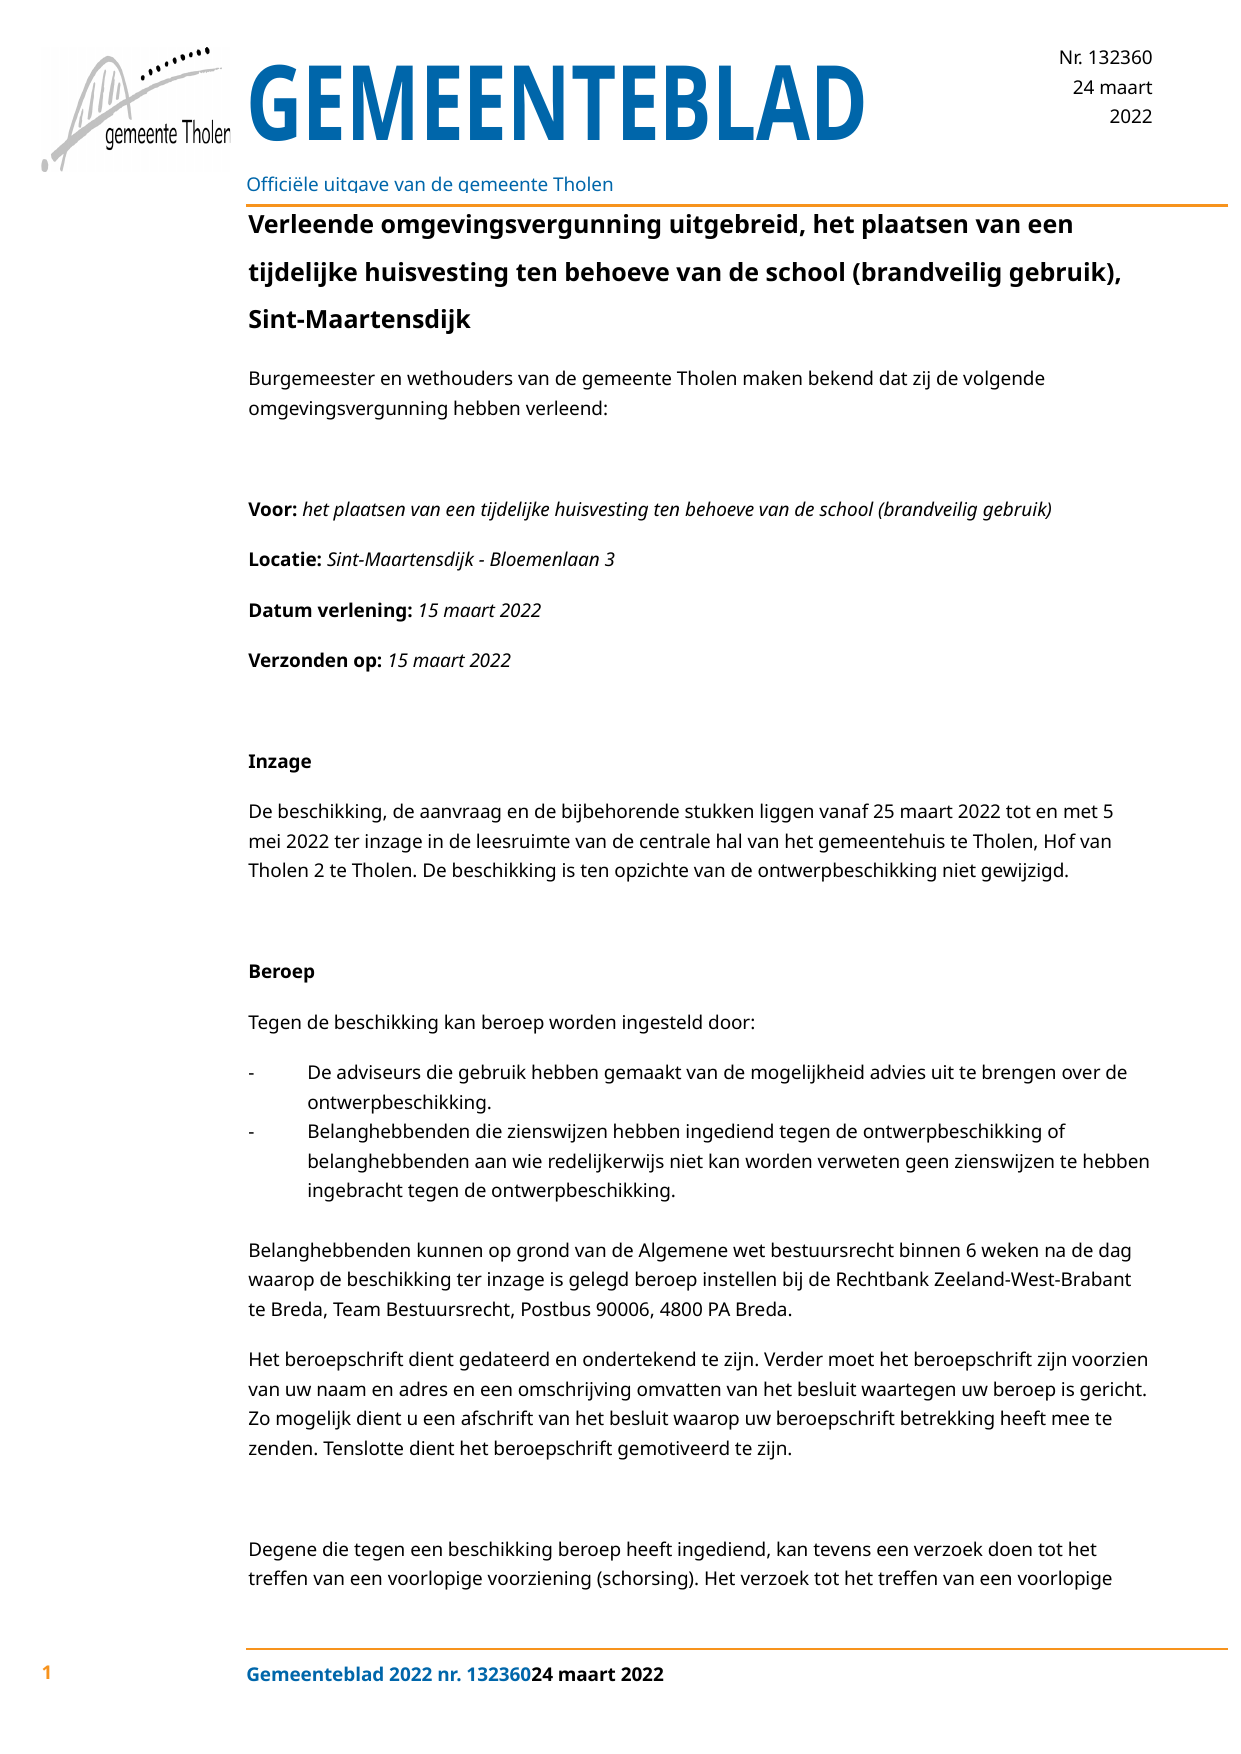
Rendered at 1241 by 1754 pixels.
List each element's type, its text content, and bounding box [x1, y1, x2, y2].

list Belanghebbenden die zienswijzen hebben ingediend tegen de ontwerpbeschikking of belanghebbenden aan wie redelijkerwijs niet kan worden verweten geen zienswijzen te hebben ingebracht tegen de ontwerpbeschikking. [248, 1118, 1152, 1203]
text Inzage [248, 748, 1152, 774]
text Het beroepschrift dient gedateerd en ondertekend te zijn. Verder moet het beroepschrift zijn voorzien van uw naam en adres en een omschrijving omvatten van het besluit waartegen uw beroep is gericht. Zo mogelijk dient u een afschrift van het besluit waarop uw beroepschrift betrekking heeft mee te zenden. Tenslotte dient het beroepschrift gemotiveerd te zijn. [248, 1346, 1152, 1461]
text Verleende omgevingsvergunning uitgebreid, het plaatsen van een tijdelijke huisvesting ten behoeve van de school (brandveilig gebruik), Sint-Maartensdijk [248, 207, 1152, 336]
picture [41, 47, 231, 172]
text Locatie: Sint-Maartensdijk - Bloemenlaan 3 [248, 546, 1152, 572]
text Belanghebbenden kunnen op grond van de Algemene wet bestuursrecht binnen 6 weken na de dag waarop de beschikking ter inzage is gelegd beroep instellen bij de Rechtbank Zeeland-West-Brabant te Breda, Team Bestuursrecht, Postbus 90006, 4800 PA Breda. [248, 1237, 1152, 1322]
text Burgemeester en wethouders van de gemeente Tholen maken bekend dat zij de volgende omgevingsvergunning hebben verleend: [248, 366, 1152, 421]
text Degene die tegen een beschikking beroep heeft ingediend, kan tevens een verzoek doen tot het treffen van een voorlopige voorziening (schorsing). Het verzoek tot het treffen van een voorlopige [248, 1536, 1152, 1591]
text Verzonden op: 15 maart 2022 [248, 647, 1152, 673]
text De beschikking, de aanvraag en de bijbehorende stukken liggen vanaf 25 maart 2022 tot en met 5 mei 2022 ter inzage in de leesruimte van de centrale hal van het gemeentehuis te Tholen, Hof van Tholen 2 te Tholen. De beschikking is ten opzichte van de ontwerpbeschikking niet gewijzigd. [248, 798, 1152, 883]
text Beroep [248, 958, 1152, 984]
text Datum verlening: 15 maart 2022 [248, 597, 1152, 622]
list De adviseurs die gebruik hebben gemaakt van de mogelijkheid advies uit te brengen over de ontwerpbeschikking. [248, 1059, 1152, 1114]
text Voor: het plaatsen van een tijdelijke huisvesting ten behoeve van de school (brandveilig gebruik) [248, 496, 1152, 522]
text Tegen de beschikking kan beroep worden ingesteld door: [248, 1009, 1152, 1034]
